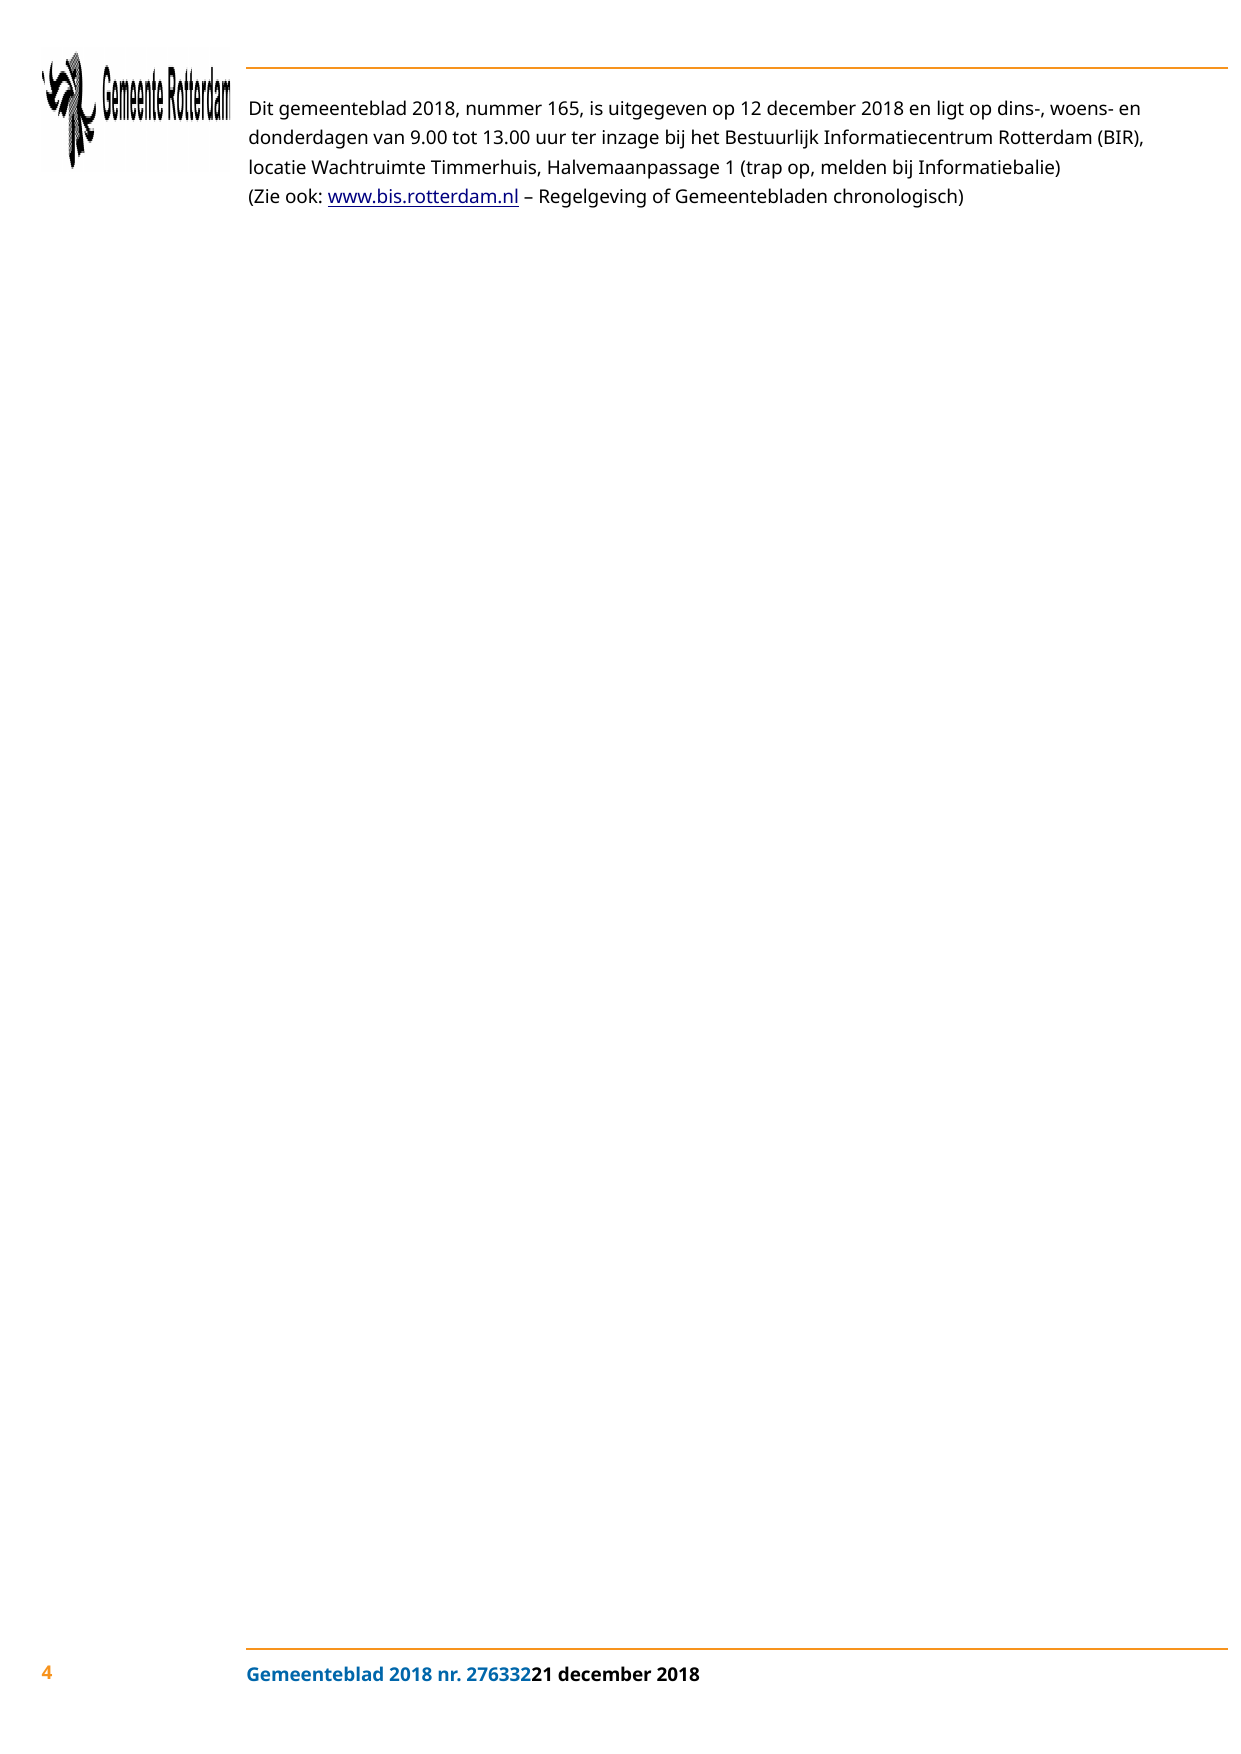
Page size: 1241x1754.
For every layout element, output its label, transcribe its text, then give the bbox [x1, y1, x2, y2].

text Dit gemeenteblad 2018, nummer 165, is uitgegeven op 12 december 2018 en ligt op dins-, woens- en donderdagen van 9.00 tot 13.00 uur ter inzage bij het Bestuurlijk Informatiecentrum Rotterdam (BIR), locatie Wachtruimte Timmerhuis, Halvemaanpassage 1 (trap op, melden bij Informatiebalie) [248, 95, 1152, 180]
picture [41, 47, 231, 172]
text (Zie ook: www.bis.rotterdam.nl – Regelgeving of Gemeentebladen chronologisch) [248, 184, 1152, 209]
